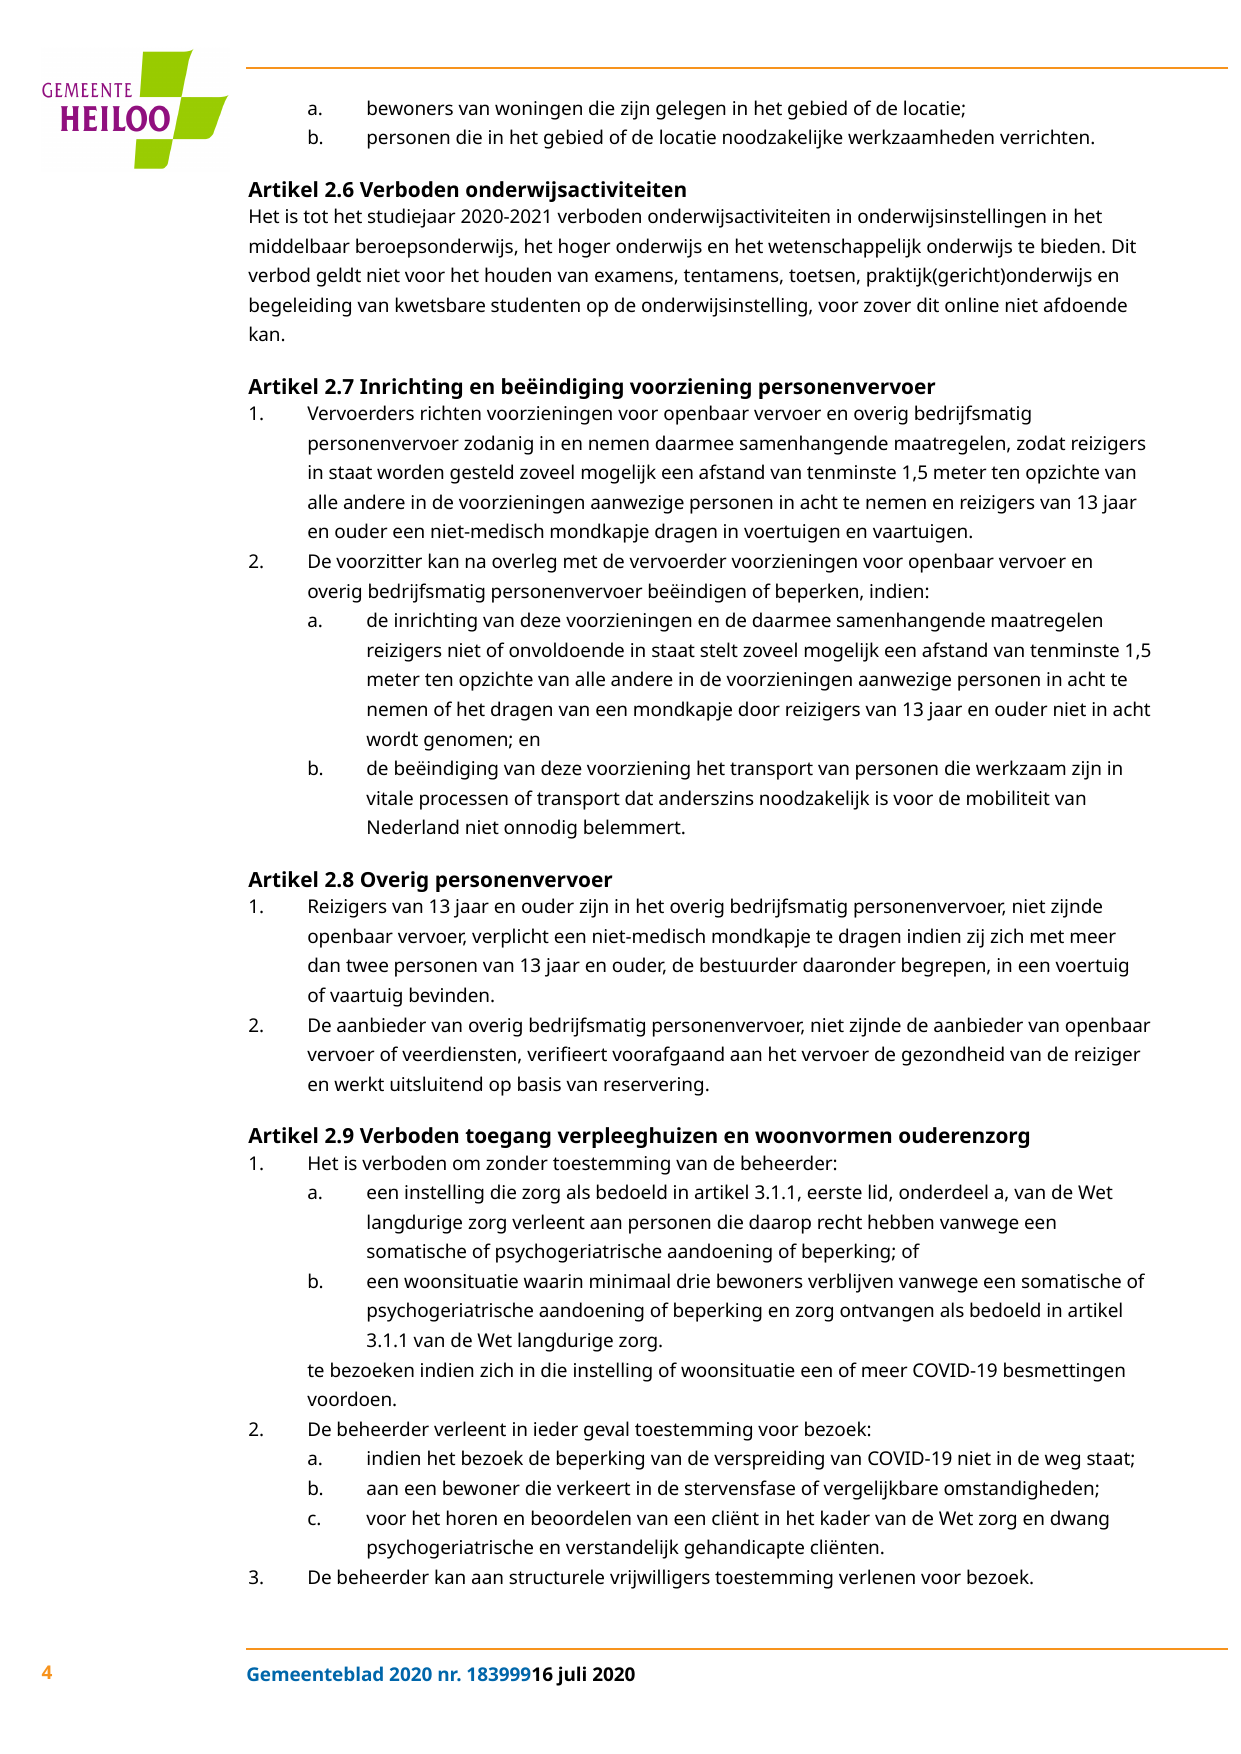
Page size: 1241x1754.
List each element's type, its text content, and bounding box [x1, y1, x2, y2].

list De voorzitter kan na overleg met de vervoerder voorzieningen voor openbaar vervoer en overig bedrijfsmatig personenvervoer beëindigen of beperken, indien: [248, 548, 1152, 604]
text Artikel 2.7 Inrichting en beëindiging voorziening personenvervoer [248, 372, 1152, 400]
list een woonsituatie waarin minimaal drie bewoners verblijven vanwege een somatische of psychogeriatrische aandoening of beperking en zorg ontvangen als bedoeld in artikel 3.1.1 van de Wet langdurige zorg. [307, 1268, 1152, 1353]
list aan een bewoner die verkeert in de stervensfase of vergelijkbare omstandigheden; [307, 1475, 1152, 1501]
list De aanbieder van overig bedrijfsmatig personenvervoer, niet zijnde de aanbieder van openbaar vervoer of veerdiensten, verifieert voorafgaand aan het vervoer de gezondheid van de reiziger en werkt uitsluitend op basis van reservering. [248, 1012, 1152, 1097]
text Artikel 2.6 Verboden onderwijsactiviteiten [248, 175, 1152, 203]
list de beëindiging van deze voorziening het transport van personen die werkzaam zijn in vitale processen of transport dat anderszins noodzakelijk is voor de mobiliteit van Nederland niet onnodig belemmert. [307, 755, 1152, 840]
list Het is verboden om zonder toestemming van de beheerder: [248, 1150, 1152, 1176]
list te bezoeken indien zich in die instelling of woonsituatie een of meer COVID-19 besmettingen voordoen. [248, 1357, 1152, 1412]
list personen die in het gebied of de locatie noodzakelijke werkzaamheden verrichten. [307, 124, 1152, 150]
text Artikel 2.8 Overig personenvervoer [248, 865, 1152, 893]
text Het is tot het studiejaar 2020-2021 verboden onderwijsactiviteiten in onderwijsinstellingen in het middelbaar beroepsonderwijs, het hoger onderwijs en het wetenschappelijk onderwijs te bieden. Dit verbod geldt niet voor het houden van examens, tentamens, toetsen, praktijk(gericht)onderwijs en begeleiding van kwetsbare studenten op de onderwijsinstelling, voor zover dit online niet afdoende kan. [248, 203, 1152, 347]
list De beheerder kan aan structurele vrijwilligers toestemming verlenen voor bezoek. [248, 1564, 1152, 1590]
list een instelling die zorg als bedoeld in artikel 3.1.1, eerste lid, onderdeel a, van de Wet langdurige zorg verleent aan personen die daarop recht hebben vanwege een somatische of psychogeriatrische aandoening of beperking; of [307, 1179, 1152, 1264]
list Vervoerders richten voorzieningen voor openbaar vervoer en overig bedrijfsmatig personenvervoer zodanig in en nemen daarmee samenhangende maatregelen, zodat reizigers in staat worden gesteld zoveel mogelijk een afstand van tenminste 1,5 meter ten opzichte van alle andere in de voorzieningen aanwezige personen in acht te nemen en reizigers van 13 jaar en ouder een niet-medisch mondkapje dragen in voertuigen en vaartuigen. [248, 400, 1152, 544]
list de inrichting van deze voorzieningen en de daarmee samenhangende maatregelen reizigers niet of onvoldoende in staat stelt zoveel mogelijk een afstand van tenminste 1,5 meter ten opzichte van alle andere in de voorzieningen aanwezige personen in acht te nemen of het dragen van een mondkapje door reizigers van 13 jaar en ouder niet in acht wordt genomen; en [307, 607, 1152, 752]
picture [41, 47, 231, 172]
list indien het bezoek de beperking van de verspreiding van COVID-19 niet in de weg staat; [307, 1446, 1152, 1471]
list De beheerder verleent in ieder geval toestemming voor bezoek: [248, 1416, 1152, 1442]
list bewoners van woningen die zijn gelegen in het gebied of de locatie; [307, 95, 1152, 121]
list voor het horen en beoordelen van een cliënt in het kader van de Wet zorg en dwang psychogeriatrische en verstandelijk gehandicapte cliënten. [307, 1505, 1152, 1560]
list Reizigers van 13 jaar en ouder zijn in het overig bedrijfsmatig personenvervoer, niet zijnde openbaar vervoer, verplicht een niet-medisch mondkapje te dragen indien zij zich met meer dan twee personen van 13 jaar en ouder, de bestuurder daaronder begrepen, in een voertuig of vaartuig bevinden. [248, 893, 1152, 1008]
text Artikel 2.9 Verboden toegang verpleeghuizen en woonvormen ouderenzorg [248, 1121, 1152, 1150]
